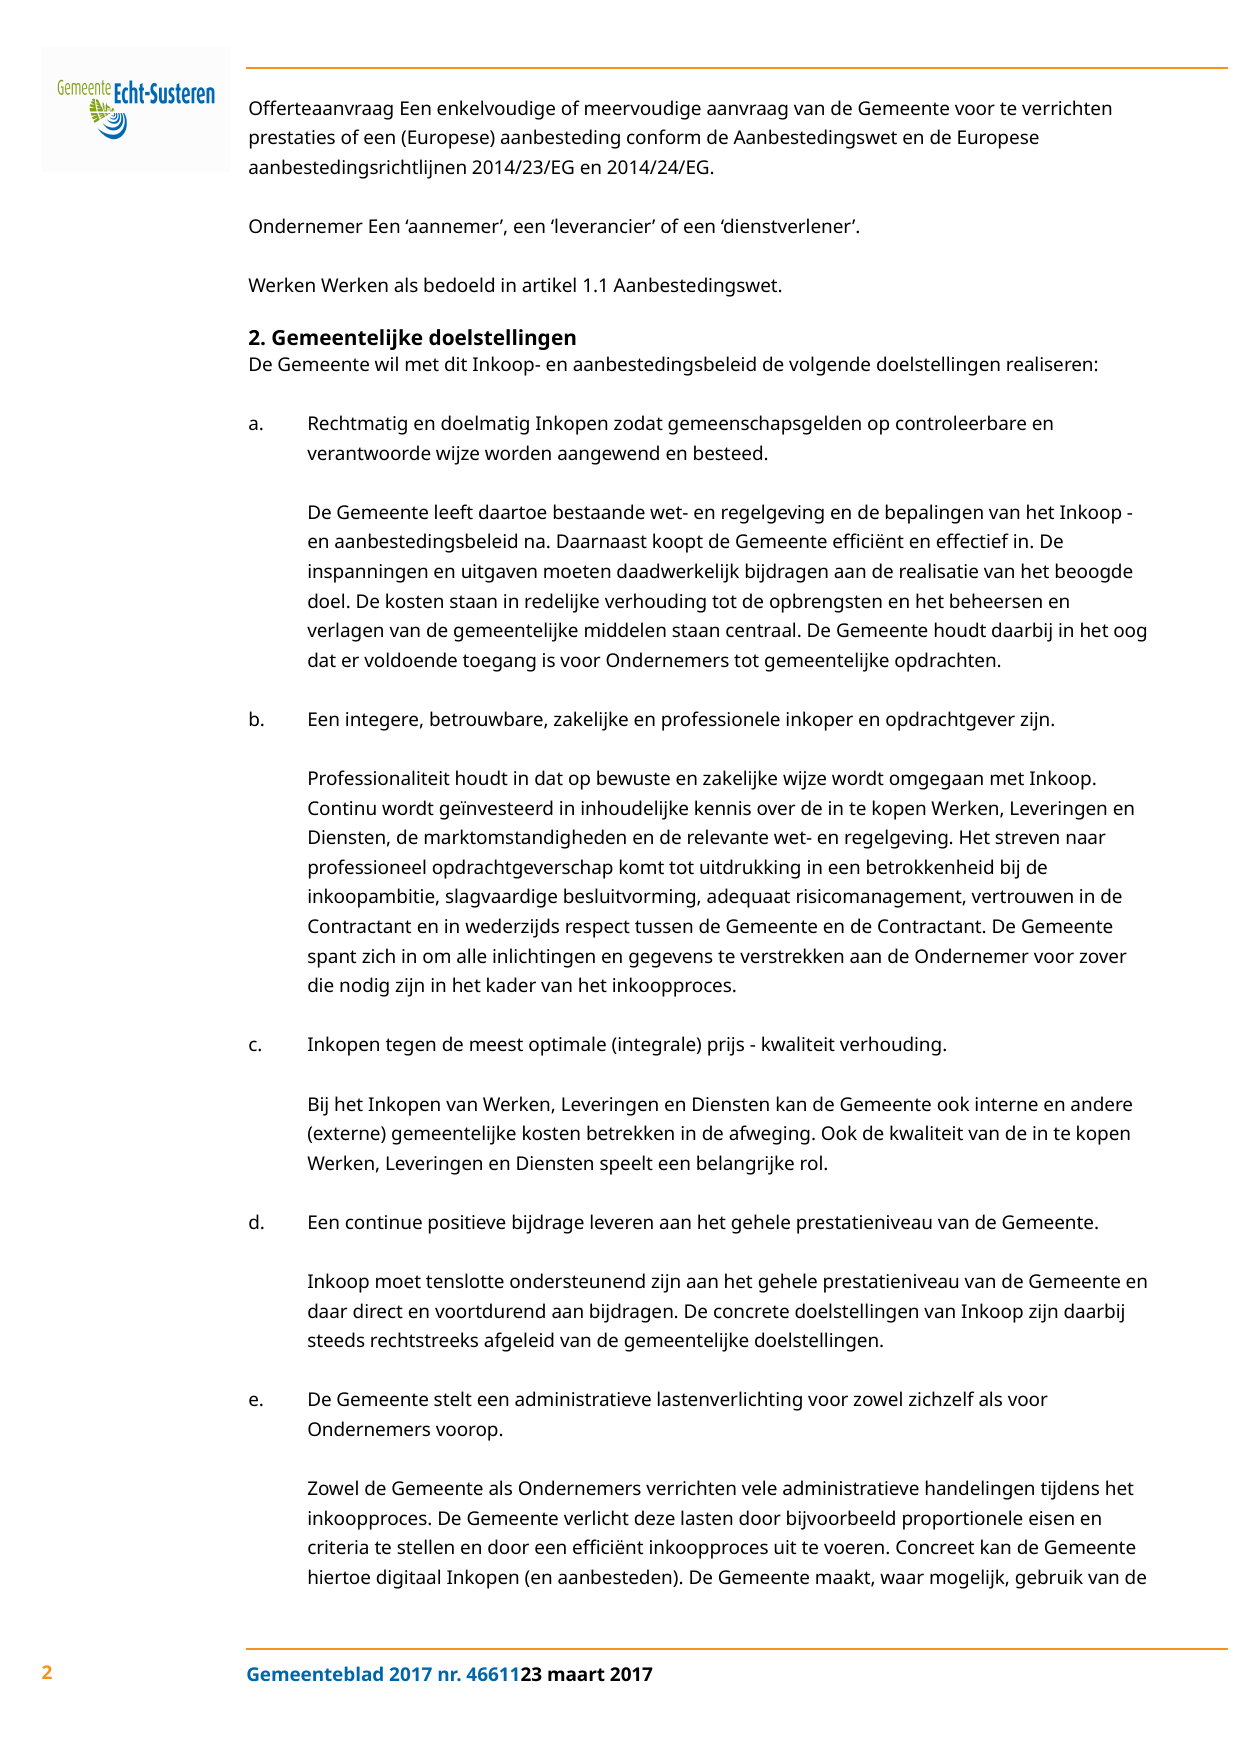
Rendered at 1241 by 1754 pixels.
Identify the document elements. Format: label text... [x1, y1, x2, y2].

list Een continue positieve bijdrage leveren aan het gehele prestatieniveau van de Gemeente. [248, 1209, 1152, 1235]
list Inkopen tegen de meest optimale (integrale) prijs - kwaliteit verhouding. [248, 1032, 1152, 1057]
list Inkoop moet tenslotte ondersteunend zijn aan het gehele prestatieniveau van de Gemeente en daar direct en voortdurend aan bijdragen. De concrete doelstellingen van Inkoop zijn daarbij steeds rechtstreeks afgeleid van de gemeentelijke doelstellingen. [248, 1268, 1152, 1353]
list Zowel de Gemeente als Ondernemers verrichten vele administratieve handelingen tijdens het inkoopproces. De Gemeente verlicht deze lasten door bijvoorbeeld proportionele eisen en criteria te stellen en door een efficiënt inkoopproces uit te voeren. Concreet kan de Gemeente hiertoe digitaal Inkopen (en aanbesteden). De Gemeente maakt, waar mogelijk, gebruik van de [248, 1475, 1152, 1590]
text Offerteaanvraag Een enkelvoudige of meervoudige aanvraag van de Gemeente voor te verrichten prestaties of een (Europese) aanbesteding conform de Aanbestedingswet en de Europese aanbestedingsrichtlijnen 2014/23/EG en 2014/24/EG. [248, 95, 1152, 180]
list De Gemeente leeft daartoe bestaande wet- en regelgeving en de bepalingen van het Inkoop - en aanbestedingsbeleid na. Daarnaast koopt de Gemeente efficiënt en effectief in. De inspanningen en uitgaven moeten daadwerkelijk bijdragen aan de realisatie van het beoogde doel. De kosten staan in redelijke verhouding tot de opbrengsten en het beheersen en verlagen van de gemeentelijke middelen staan centraal. De Gemeente houdt daarbij in het oog dat er voldoende toegang is voor Ondernemers tot gemeentelijke opdrachten. [248, 499, 1152, 673]
text Ondernemer Een ‘aannemer’, een ‘leverancier’ of een ‘dienstverlener’. [248, 213, 1152, 239]
list Rechtmatig en doelmatig Inkopen zodat gemeenschapsgelden op controleerbare en verantwoorde wijze worden aangewend en besteed. [248, 410, 1152, 466]
list Bij het Inkopen van Werken, Leveringen en Diensten kan de Gemeente ook interne en andere (externe) gemeentelijke kosten betrekken in de afweging. Ook de kwaliteit van de in te kopen Werken, Leveringen en Diensten speelt een belangrijke rol. [248, 1091, 1152, 1176]
list De Gemeente stelt een administratieve lastenverlichting voor zowel zichzelf als voor Ondernemers voorop. [248, 1387, 1152, 1442]
text 2. Gemeentelijke doelstellingen [248, 323, 1152, 351]
picture [41, 47, 231, 172]
text Werken Werken als bedoeld in artikel 1.1 Aanbestedingswet. [248, 272, 1152, 298]
list Een integere, betrouwbare, zakelijke en professionele inkoper en opdrachtgever zijn. [248, 706, 1152, 732]
text De Gemeente wil met dit Inkoop- en aanbestedingsbeleid de volgende doelstellingen realiseren: [248, 351, 1152, 377]
list Professionaliteit houdt in dat op bewuste en zakelijke wijze wordt omgegaan met Inkoop. Continu wordt geïnvesteerd in inhoudelijke kennis over de in te kopen Werken, Leveringen en Diensten, de marktomstandigheden en de relevante wet- en regelgeving. Het streven naar professioneel opdrachtgeverschap komt tot uitdrukking in een betrokkenheid bij de inkoopambitie, slagvaardige besluitvorming, adequaat risicomanagement, vertrouwen in de Contractant en in wederzijds respect tussen de Gemeente en de Contractant. De Gemeente spant zich in om alle inlichtingen en gegevens te verstrekken aan de Ondernemer voor zover die nodig zijn in het kader van het inkoopproces. [248, 765, 1152, 998]
